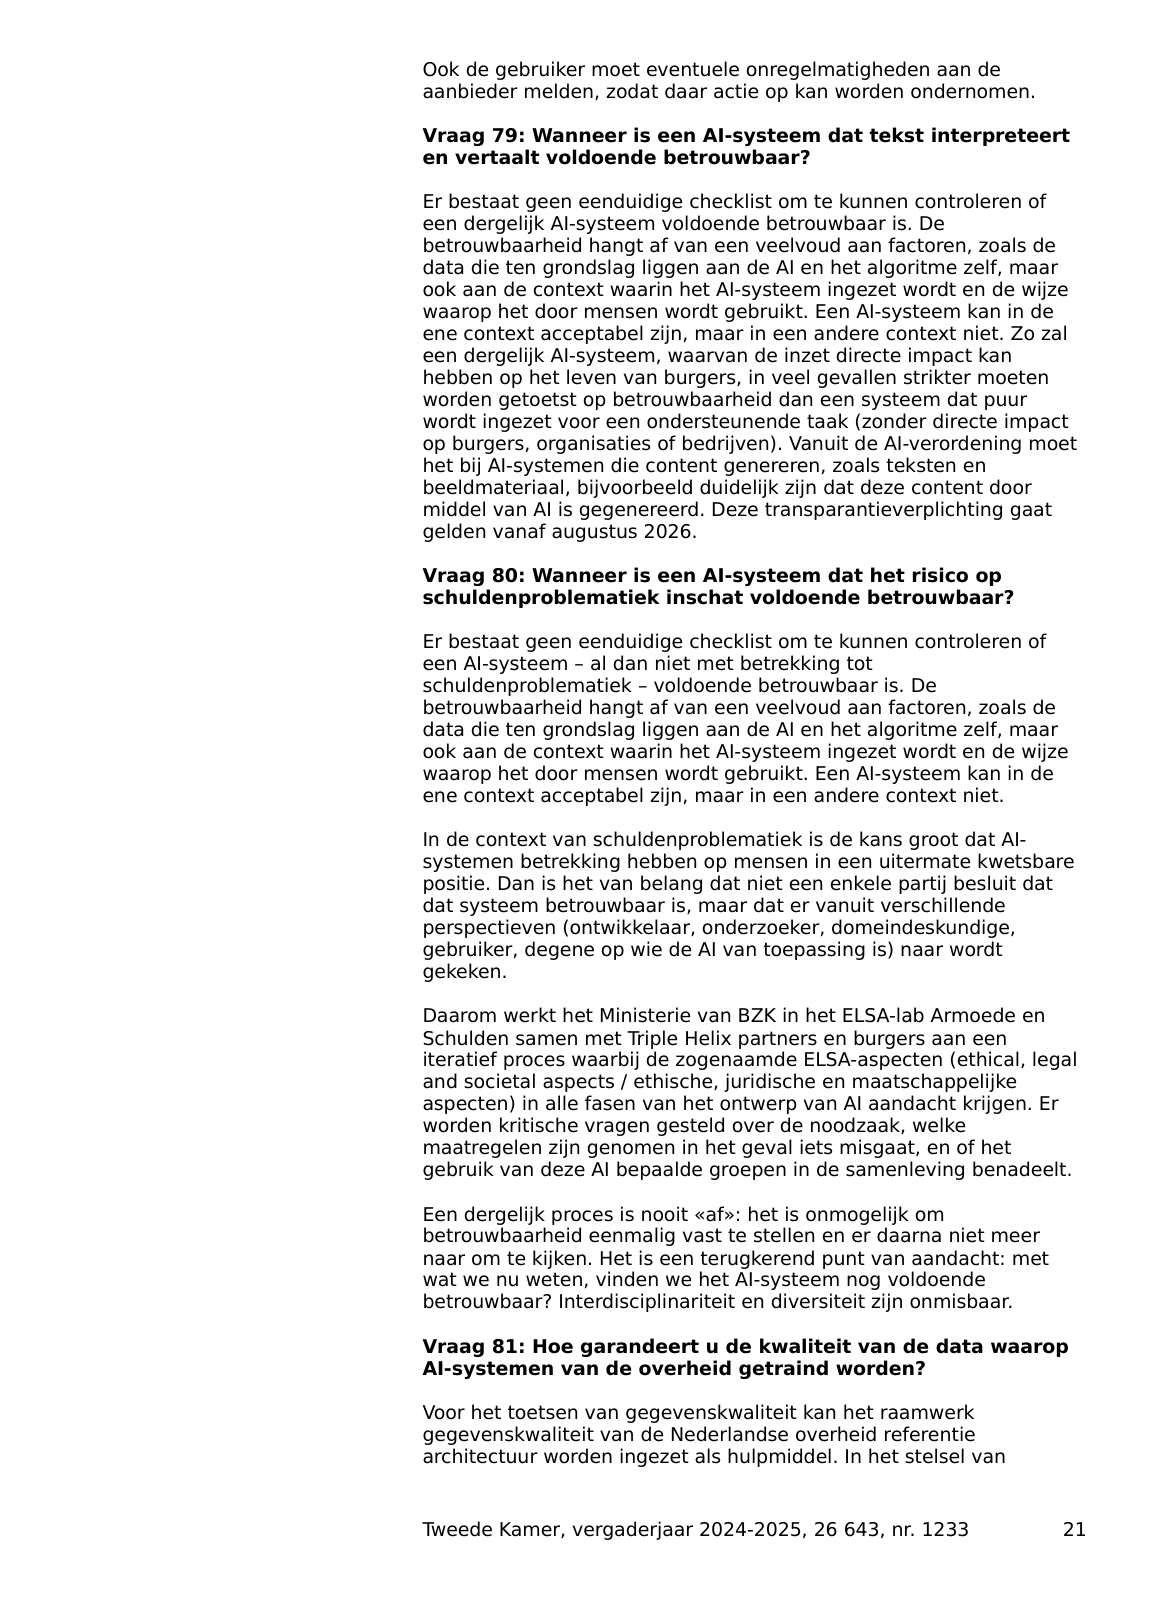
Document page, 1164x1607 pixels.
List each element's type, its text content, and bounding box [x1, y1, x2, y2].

text Er bestaat geen eenduidige checklist om te kunnen controleren of een AI-systeem – al dan niet met betrekking tot schuldenproblematiek – voldoende betrouwbaar is. De betrouwbaarheid hangt af van een veelvoud aan factoren, zoals de data die ten grondslag liggen aan de AI en het algoritme zelf, maar ook aan de context waarin het AI-systeem ingezet wordt en de wijze waarop het door mensen wordt gebruikt. Een AI-systeem kan in de ene context acceptabel zijn, maar in een andere context niet. [422, 631, 1087, 807]
text Er bestaat geen eenduidige checklist om te kunnen controleren of een dergelijk AI-systeem voldoende betrouwbaar is. De betrouwbaarheid hangt af van een veelvoud aan factoren, zoals de data die ten grondslag liggen aan de AI en het algoritme zelf, maar ook aan de context waarin het AI-systeem ingezet wordt en de wijze waarop het door mensen wordt gebruikt. Een AI-systeem kan in de ene context acceptabel zijn, maar in een andere context niet. Zo zal een dergelijk AI-systeem, waarvan de inzet directe impact kan hebben op het leven van burgers, in veel gevallen strikter moeten worden getoetst op betrouwbaarheid dan een systeem dat puur wordt ingezet voor een ondersteunende taak (zonder directe impact op burgers, organisaties of bedrijven). Vanuit de AI-verordening moet het bij AI-systemen die content genereren, zoals teksten en beeldmateriaal, bijvoorbeeld duidelijk zijn dat deze content door middel van AI is gegenereerd. Deze transparantieverplichting gaat gelden vanaf augustus 2026. [422, 191, 1087, 543]
text Daarom werkt het Ministerie van BZK in het ELSA-lab Armoede en Schulden samen met Triple Helix partners en burgers aan een iteratief proces waarbij de zogenaamde ELSA-aspecten (ethical, legal and societal aspects / ethische, juridische en maatschappelijke aspecten) in alle fasen van het ontwerp van AI aandacht krijgen. Er worden kritische vragen gesteld over de noodzaak, welke maatregelen zijn genomen in het geval iets misgaat, en of het gebruik van deze AI bepaalde groepen in de samenleving benadeelt. [422, 1005, 1087, 1181]
text Vraag 81: Hoe garandeert u de kwaliteit van de data waarop AI-systemen van de overheid getraind worden? [422, 1336, 1087, 1379]
text Ook de gebruiker moet eventuele onregelmatigheden aan de aanbieder melden, zodat daar actie op kan worden ondernomen. [422, 59, 1087, 103]
text Vraag 79: Wanneer is een AI-systeem dat tekst interpreteert en vertaalt voldoende betrouwbaar? [422, 125, 1087, 169]
text In de context van schuldenproblematiek is de kans groot dat AI-systemen betrekking hebben op mensen in een uitermate kwetsbare positie. Dan is het van belang dat niet een enkele partij besluit dat dat systeem betrouwbaar is, maar dat er vanuit verschillende perspectieven (ontwikkelaar, onderzoeker, domeindeskundige, gebruiker, degene op wie de AI van toepassing is) naar wordt gekeken. [422, 829, 1087, 983]
text Een dergelijk proces is nooit «af»: het is onmogelijk om betrouwbaarheid eenmalig vast te stellen en er daarna niet meer naar om te kijken. Het is een terugkerend punt van aandacht: met wat we nu weten, vinden we het AI-systeem nog voldoende betrouwbaar? Interdisciplinariteit en diversiteit zijn onmisbaar. [422, 1203, 1087, 1313]
text Vraag 80: Wanneer is een AI-systeem dat het risico op schuldenproblematiek inschat voldoende betrouwbaar? [422, 565, 1087, 609]
text Voor het toetsen van gegevenskwaliteit kan het raamwerk gegevenskwaliteit van de Nederlandse overheid referentie architectuur worden ingezet als hulpmiddel. In het stelsel van [422, 1402, 1087, 1468]
